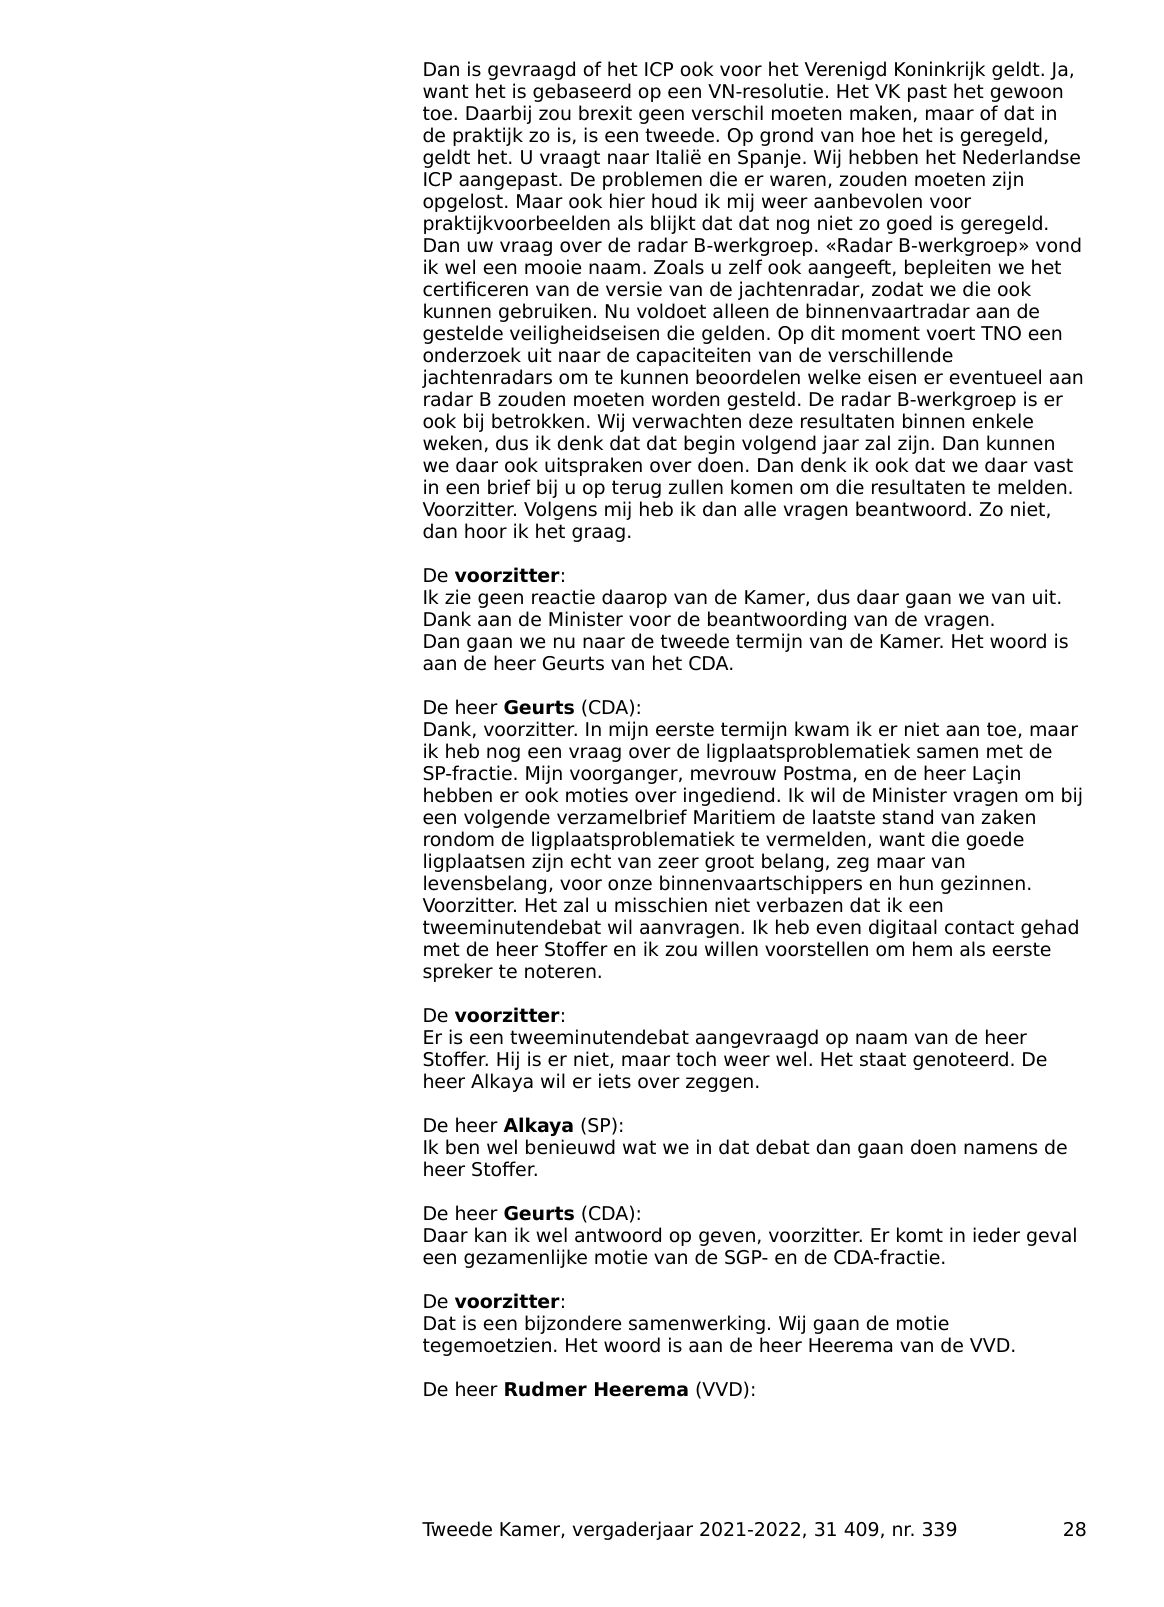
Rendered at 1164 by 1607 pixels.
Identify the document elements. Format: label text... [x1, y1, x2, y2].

text Voorzitter. Het zal u misschien niet verbazen dat ik een tweeminutendebat wil aanvragen. Ik heb even digitaal contact gehad met de heer Stoffer en ik zou willen voorstellen om hem als eerste spreker te noteren. [422, 895, 1087, 983]
text De heer Geurts (CDA): [422, 697, 1087, 719]
text Er is een tweeminutendebat aangevraagd op naam van de heer Stoffer. Hij is er niet, maar toch weer wel. Het staat genoteerd. De heer Alkaya wil er iets over zeggen. [422, 1027, 1087, 1093]
text De voorzitter: [422, 1005, 1087, 1027]
text Voorzitter. Volgens mij heb ik dan alle vragen beantwoord. Zo niet, dan hoor ik het graag. [422, 499, 1087, 543]
text Dan gaan we nu naar de tweede termijn van de Kamer. Het woord is aan de heer Geurts van het CDA. [422, 631, 1087, 675]
text Dan is gevraagd of het ICP ook voor het Verenigd Koninkrijk geldt. Ja, want het is gebaseerd op een VN-resolutie. Het VK past het gewoon toe. Daarbij zou brexit geen verschil moeten maken, maar of dat in de praktijk zo is, is een tweede. Op grond van hoe het is geregeld, geldt het. U vraagt naar Italië en Spanje. Wij hebben het Nederlandse ICP aangepast. De problemen die er waren, zouden moeten zijn opgelost. Maar ook hier houd ik mij weer aanbevolen voor praktijkvoorbeelden als blijkt dat dat nog niet zo goed is geregeld. [422, 59, 1087, 235]
text Ik ben wel benieuwd wat we in dat debat dan gaan doen namens de heer Stoffer. [422, 1137, 1087, 1181]
text Daar kan ik wel antwoord op geven, voorzitter. Er komt in ieder geval een gezamenlijke motie van de SGP- en de CDA-fractie. [422, 1225, 1087, 1269]
text De heer Alkaya (SP): [422, 1115, 1087, 1137]
text De heer Rudmer Heerema (VVD): [422, 1379, 1087, 1401]
text Ik zie geen reactie daarop van de Kamer, dus daar gaan we van uit. Dank aan de Minister voor de beantwoording van de vragen. [422, 587, 1087, 631]
text Dat is een bijzondere samenwerking. Wij gaan de motie tegemoetzien. Het woord is aan de heer Heerema van de VVD. [422, 1313, 1087, 1357]
text Dank, voorzitter. In mijn eerste termijn kwam ik er niet aan toe, maar ik heb nog een vraag over de ligplaatsproblematiek samen met de SP-fractie. Mijn voorganger, mevrouw Postma, en de heer Laçin hebben er ook moties over ingediend. Ik wil de Minister vragen om bij een volgende verzamelbrief Maritiem de laatste stand van zaken rondom de ligplaatsproblematiek te vermelden, want die goede ligplaatsen zijn echt van zeer groot belang, zeg maar van levensbelang, voor onze binnenvaartschippers en hun gezinnen. [422, 719, 1087, 895]
text Dan uw vraag over de radar B-werkgroep. «Radar B-werkgroep» vond ik wel een mooie naam. Zoals u zelf ook aangeeft, bepleiten we het certificeren van de versie van de jachtenradar, zodat we die ook kunnen gebruiken. Nu voldoet alleen de binnenvaartradar aan de gestelde veiligheidseisen die gelden. Op dit moment voert TNO een onderzoek uit naar de capaciteiten van de verschillende jachtenradars om te kunnen beoordelen welke eisen er eventueel aan radar B zouden moeten worden gesteld. De radar B-werkgroep is er ook bij betrokken. Wij verwachten deze resultaten binnen enkele weken, dus ik denk dat dat begin volgend jaar zal zijn. Dan kunnen we daar ook uitspraken over doen. Dan denk ik ook dat we daar vast in een brief bij u op terug zullen komen om die resultaten te melden. [422, 235, 1087, 499]
text De voorzitter: [422, 565, 1087, 587]
text De voorzitter: [422, 1291, 1087, 1313]
text De heer Geurts (CDA): [422, 1203, 1087, 1225]
